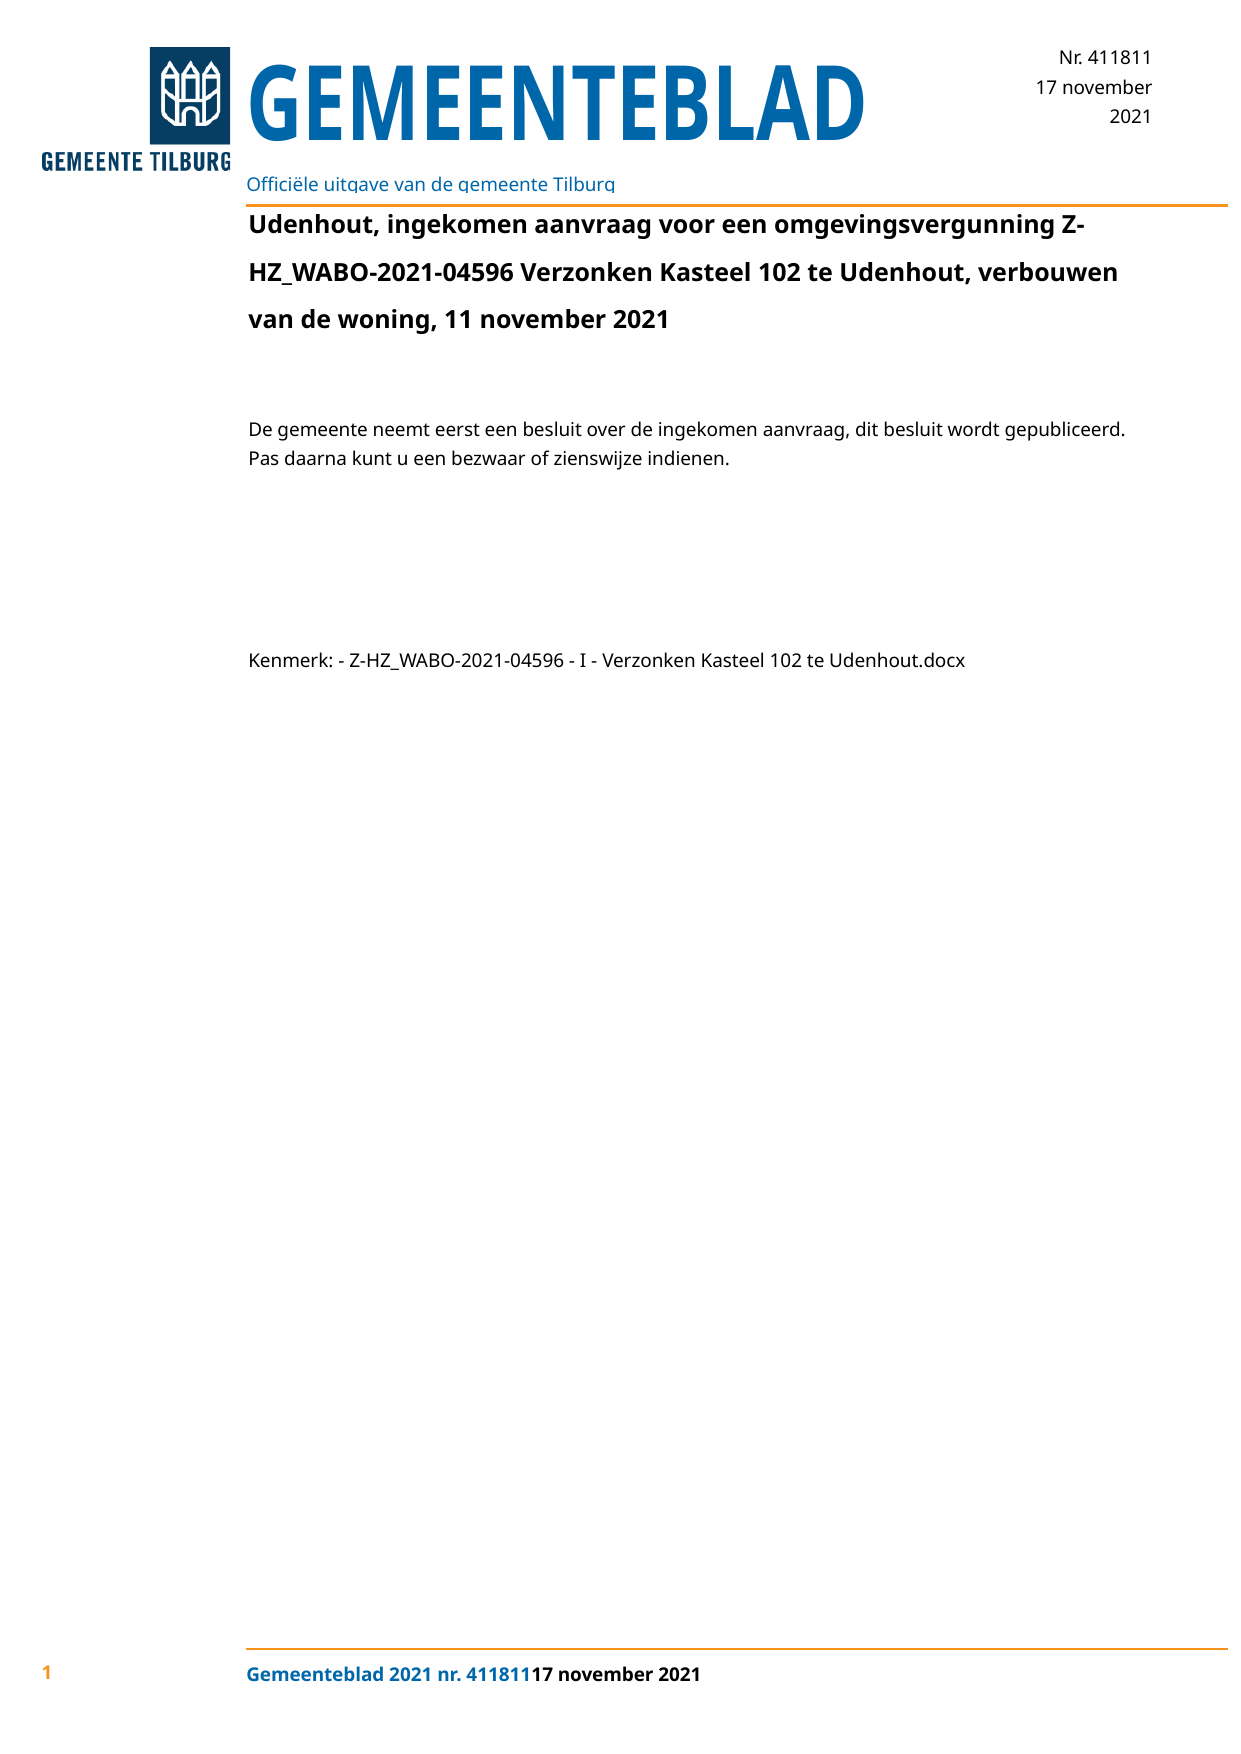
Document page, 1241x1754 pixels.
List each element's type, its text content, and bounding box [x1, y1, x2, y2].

text Kenmerk: - Z-HZ_WABO-2021-04596 - I - Verzonken Kasteel 102 te Udenhout.docx [248, 647, 1152, 673]
text De gemeente neemt eerst een besluit over de ingekomen aanvraag, dit besluit wordt gepubliceerd. Pas daarna kunt u een bezwaar of zienswijze indienen. [248, 416, 1152, 471]
picture [41, 47, 231, 172]
text Udenhout, ingekomen aanvraag voor een omgevingsvergunning Z-HZ_WABO-2021-04596 Verzonken Kasteel 102 te Udenhout, verbouwen van de woning, 11 november 2021 [248, 207, 1152, 336]
